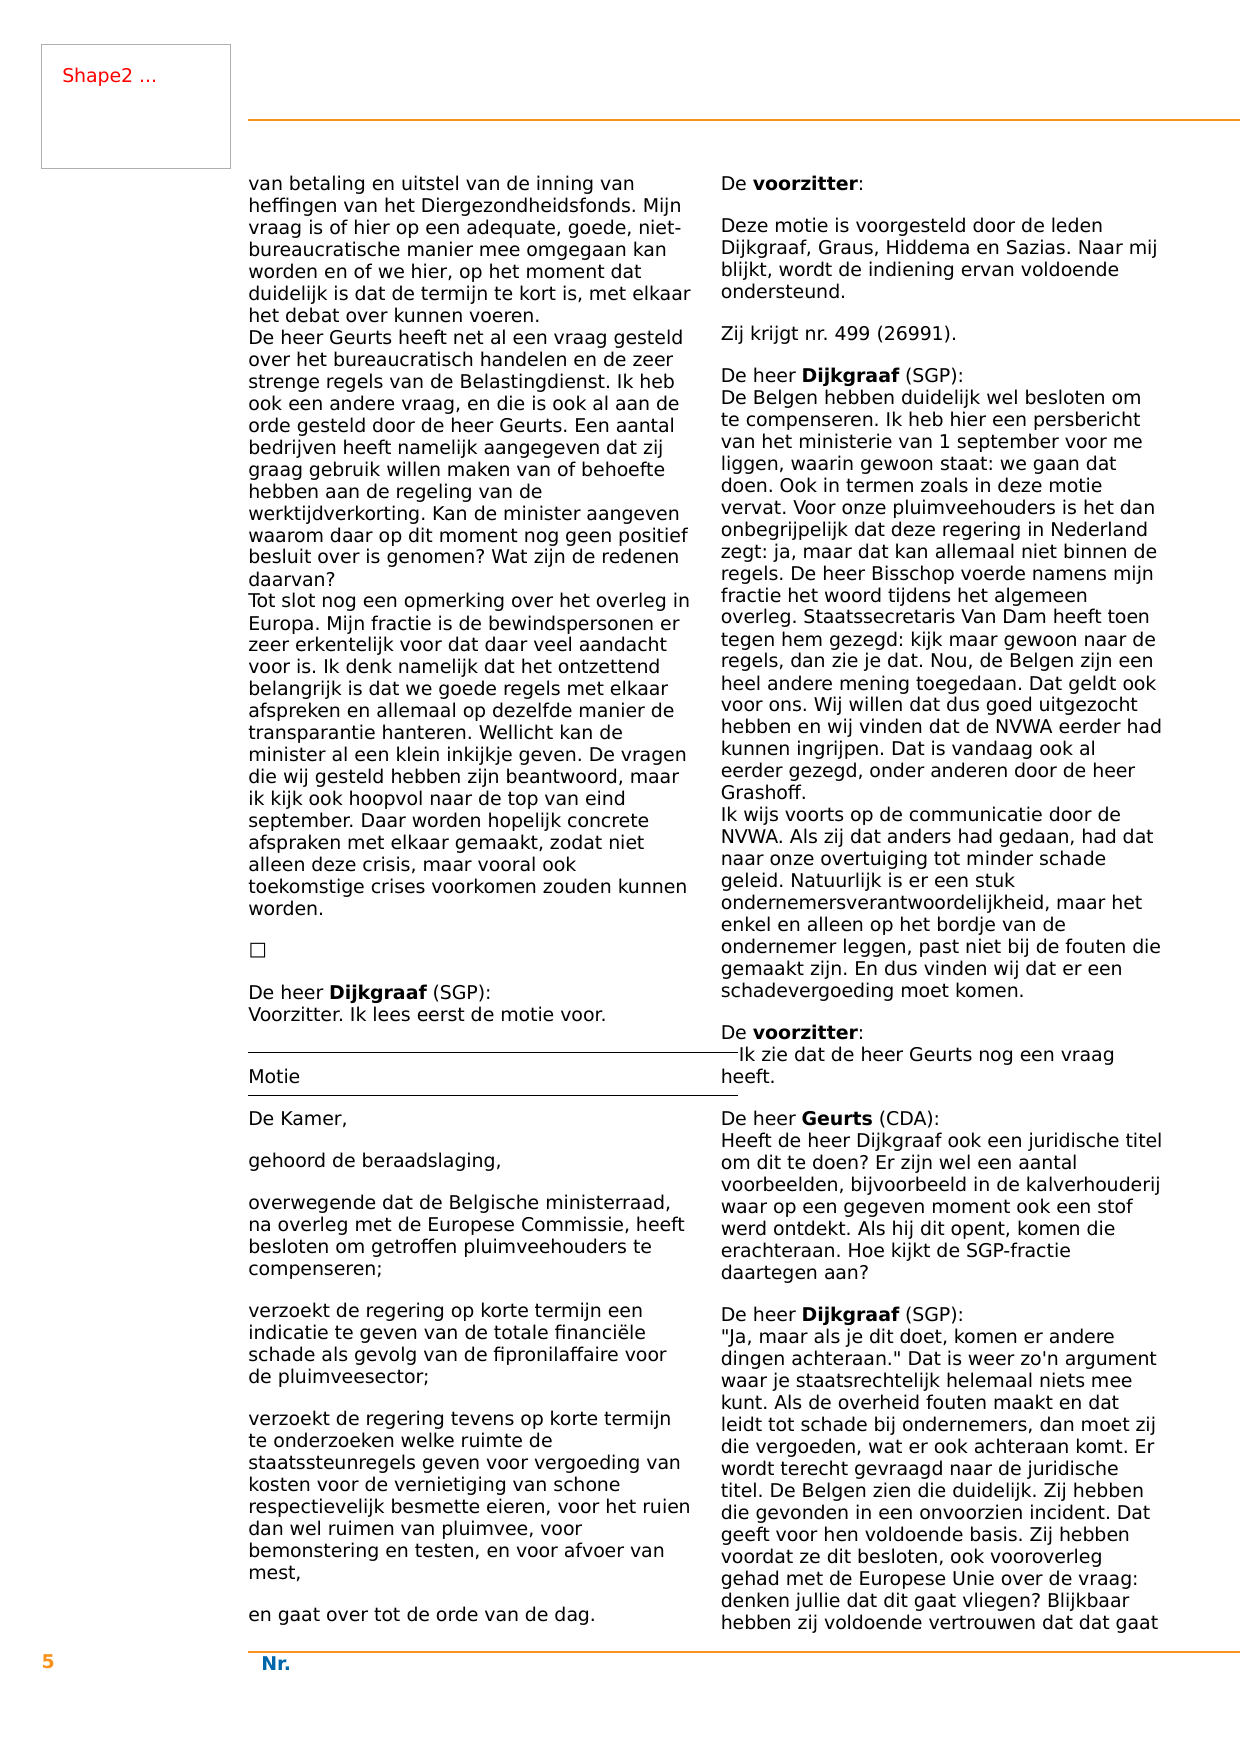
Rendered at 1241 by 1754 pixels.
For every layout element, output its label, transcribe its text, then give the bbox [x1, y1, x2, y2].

text overwegende dat de Belgische ministerraad, na overleg met de Europese Commissie, heeft besloten om getroffen pluimveehouders te compenseren; [248, 1192, 691, 1280]
text Voorzitter. Ik lees eerst de motie voor. [248, 1004, 691, 1026]
text De voorzitter: [721, 1022, 1163, 1044]
text "Ja, maar als je dit doet, komen er andere dingen achteraan." Dat is weer zo'n argument waar je staatsrechtelijk helemaal niets mee kunt. Als de overheid fouten maakt en dat leidt tot schade bij ondernemers, dan moet zij die vergoeden, wat er ook achteraan komt. Er wordt terecht gevraagd naar de juridische titel. De Belgen zien die duidelijk. Zij hebben die gevonden in een onvoorzien incident. Dat geeft voor hen voldoende basis. Zij hebben voordat ze dit besloten, ook vooroverleg gehad met de Europese Unie over de vraag: denken jullie dat dit gaat vliegen? Blijkbaar hebben zij voldoende vertrouwen dat dat gaat [721, 1326, 1163, 1633]
text van betaling en uitstel van de inning van heffingen van het Diergezondheidsfonds. Mijn vraag is of hier op een adequate, goede, niet-bureaucratische manier mee omgegaan kan worden en of we hier, op het moment dat duidelijk is dat de termijn te kort is, met elkaar het debat over kunnen voeren. [248, 173, 691, 327]
text De heer Dijkgraaf (SGP): [248, 982, 691, 1004]
text Zij krijgt nr. 499 (26991). [721, 323, 1163, 345]
text gehoord de beraadslaging, [248, 1150, 691, 1172]
text ⬜ [248, 940, 691, 962]
text verzoekt de regering tevens op korte termijn te onderzoeken welke ruimte de staatssteunregels geven voor vergoeding van kosten voor de vernietiging van schone respectievelijk besmette eieren, voor het ruien dan wel ruimen van pluimvee, voor bemonstering en testen, en voor afvoer van mest, [248, 1408, 691, 1583]
text De Kamer, [248, 1108, 691, 1130]
text De Belgen hebben duidelijk wel besloten om te compenseren. Ik heb hier een persbericht van het ministerie van 1 september voor me liggen, waarin gewoon staat: we gaan dat doen. Ook in termen zoals in deze motie vervat. Voor onze pluimveehouders is het dan onbegrijpelijk dat deze regering in Nederland zegt: ja, maar dat kan allemaal niet binnen de regels. De heer Bisschop voerde namens mijn fractie het woord tijdens het algemeen overleg. Staatssecretaris Van Dam heeft toen tegen hem gezegd: kijk maar gewoon naar de regels, dan zie je dat. Nou, de Belgen zijn een heel andere mening toegedaan. Dat geldt ook voor ons. Wij willen dat dus goed uitgezocht hebben en wij vinden dat de NVWA eerder had kunnen ingrijpen. Dat is vandaag ook al eerder gezegd, onder anderen door de heer Grashoff. [721, 387, 1163, 804]
text De heer Geurts heeft net al een vraag gesteld over het bureaucratisch handelen en de zeer strenge regels van de Belastingdienst. Ik heb ook een andere vraag, en die is ook al aan de orde gesteld door de heer Geurts. Een aantal bedrijven heeft namelijk aangegeven dat zij graag gebruik willen maken van of behoefte hebben aan de regeling van de werktijdverkorting. Kan de minister aangeven waarom daar op dit moment nog geen positief besluit over is genomen? Wat zijn de redenen daarvan? [248, 327, 691, 590]
text Tot slot nog een opmerking over het overleg in Europa. Mijn fractie is de bewindspersonen er zeer erkentelijk voor dat daar veel aandacht voor is. Ik denk namelijk dat het ontzettend belangrijk is dat we goede regels met elkaar afspreken en allemaal op dezelfde manier de transparantie hanteren. Wellicht kan de minister al een klein inkijkje geven. De vragen die wij gesteld hebben zijn beantwoord, maar ik kijk ook hoopvol naar de top van eind september. Daar worden hopelijk concrete afspraken met elkaar gemaakt, zodat niet alleen deze crisis, maar vooral ook toekomstige crises voorkomen zouden kunnen worden. [248, 590, 691, 920]
text De voorzitter: [721, 173, 1163, 195]
text en gaat over tot de orde van de dag. [248, 1603, 691, 1626]
text De heer Dijkgraaf (SGP): [721, 1304, 1163, 1326]
text Heeft de heer Dijkgraaf ook een juridische titel om dit te doen? Er zijn wel een aantal voorbeelden, bijvoorbeeld in de kalverhouderij waar op een gegeven moment ook een stof werd ontdekt. Als hij dit opent, komen die erachteraan. Hoe kijkt de SGP-fractie daartegen aan? [721, 1130, 1163, 1284]
text De heer Geurts (CDA): [721, 1108, 1163, 1130]
text Ik wijs voorts op de communicatie door de NVWA. Als zij dat anders had gedaan, had dat naar onze overtuiging tot minder schade geleid. Natuurlijk is er een stuk ondernemersverantwoordelijkheid, maar het enkel en alleen op het bordje van de ondernemer leggen, past niet bij de fouten die gemaakt zijn. En dus vinden wij dat er een schadevergoeding moet komen. [721, 804, 1163, 1002]
text Ik zie dat de heer Geurts nog een vraag heeft. [721, 1044, 1163, 1088]
text verzoekt de regering op korte termijn een indicatie te geven van de totale financiële schade als gevolg van de fipronilaffaire voor de pluimveesector; [248, 1300, 691, 1388]
text De heer Dijkgraaf (SGP): [721, 365, 1163, 387]
text Deze motie is voorgesteld door de leden Dijkgraaf, Graus, Hiddema en Sazias. Naar mij blijkt, wordt de indiening ervan voldoende ondersteund. [721, 215, 1163, 303]
text Motie [248, 1066, 691, 1088]
